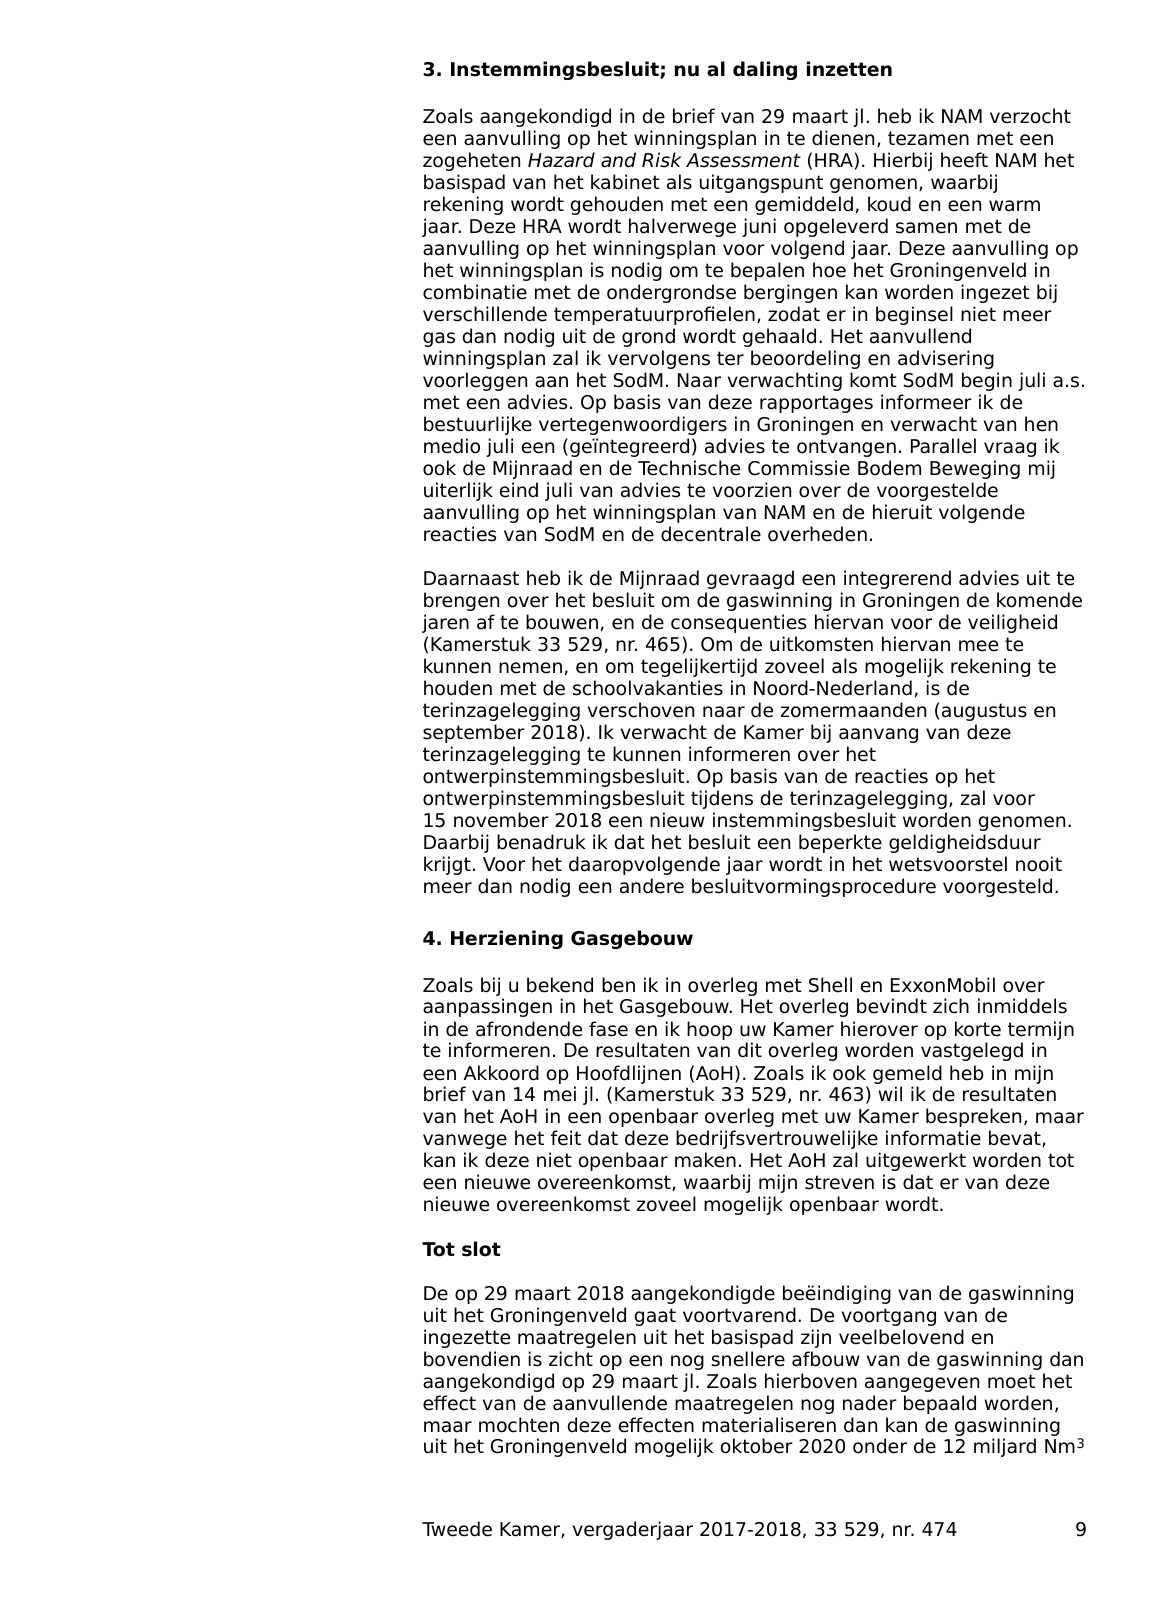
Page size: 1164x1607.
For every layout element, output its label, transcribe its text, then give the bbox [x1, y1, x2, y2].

subtitle Tot slot [422, 1238, 1087, 1260]
text Zoals bij u bekend ben ik in overleg met Shell en ExxonMobil over aanpassingen in het Gasgebouw. Het overleg bevindt zich inmiddels in de afrondende fase en ik hoop uw Kamer hierover op korte termijn te informeren. De resultaten van dit overleg worden vastgelegd in een Akkoord op Hoofdlijnen (AoH). Zoals ik ook gemeld heb in mijn brief van 14 mei jl. (Kamerstuk 33 529, nr. 463) wil ik de resultaten van het AoH in een openbaar overleg met uw Kamer bespreken, maar vanwege het feit dat deze bedrijfsvertrouwelijke informatie bevat, kan ik deze niet openbaar maken. Het AoH zal uitgewerkt worden tot een nieuwe overeenkomst, waarbij mijn streven is dat er van deze nieuwe overeenkomst zoveel mogelijk openbaar wordt. [422, 974, 1087, 1216]
subtitle 3. Instemmingsbesluit; nu al daling inzetten [422, 59, 1087, 81]
text Daarnaast heb ik de Mijnraad gevraagd een integrerend advies uit te brengen over het besluit om de gaswinning in Groningen de komende jaren af te bouwen, en de consequenties hiervan voor de veiligheid (Kamerstuk 33 529, nr. 465). Om de uitkomsten hiervan mee te kunnen nemen, en om tegelijkertijd zoveel als mogelijk rekening te houden met de schoolvakanties in Noord-Nederland, is de terinzagelegging verschoven naar de zomermaanden (augustus en september 2018). Ik verwacht de Kamer bij aanvang van deze terinzagelegging te kunnen informeren over het ontwerpinstemmingsbesluit. Op basis van de reacties op het ontwerpinstemmingsbesluit tijdens de terinzagelegging, zal voor 15 november 2018 een nieuw instemmingsbesluit worden genomen. Daarbij benadruk ik dat het besluit een beperkte geldigheidsduur krijgt. Voor het daaropvolgende jaar wordt in het wetsvoorstel nooit meer dan nodig een andere besluitvormingsprocedure voorgesteld. [422, 568, 1087, 897]
text Zoals aangekondigd in de brief van 29 maart jl. heb ik NAM verzocht een aanvulling op het winningsplan in te dienen, tezamen met een zogeheten Hazard and Risk Assessment (HRA). Hierbij heeft NAM het basispad van het kabinet als uitgangspunt genomen, waarbij rekening wordt gehouden met een gemiddeld, koud en een warm jaar. Deze HRA wordt halverwege juni opgeleverd samen met de aanvulling op het winningsplan voor volgend jaar. Deze aanvulling op het winningsplan is nodig om te bepalen hoe het Groningenveld in combinatie met de ondergrondse bergingen kan worden ingezet bij verschillende temperatuurprofielen, zodat er in beginsel niet meer gas dan nodig uit de grond wordt gehaald. Het aanvullend winningsplan zal ik vervolgens ter beoordeling en advisering voorleggen aan het SodM. Naar verwachting komt SodM begin juli a.s. met een advies. Op basis van deze rapportages informeer ik de bestuurlijke vertegenwoordigers in Groningen en verwacht van hen medio juli een (geïntegreerd) advies te ontvangen. Parallel vraag ik ook de Mijnraad en de Technische Commissie Bodem Beweging mij uiterlijk eind juli van advies te voorzien over de voorgestelde aanvulling op het winningsplan van NAM en de hieruit volgende reacties van SodM en de decentrale overheden. [422, 106, 1087, 546]
text De op 29 maart 2018 aangekondigde beëindiging van de gaswinning uit het Groningenveld gaat voortvarend. De voortgang van de ingezette maatregelen uit het basispad zijn veelbelovend en bovendien is zicht op een nog snellere afbouw van de gaswinning dan aangekondigd op 29 maart jl. Zoals hierboven aangegeven moet het effect van de aanvullende maatregelen nog nader bepaald worden, maar mochten deze effecten materialiseren dan kan de gaswinning uit het Groningenveld mogelijk oktober 2020 onder de 12 miljard Nm3 [422, 1283, 1087, 1458]
subtitle 4. Herziening Gasgebouw [422, 927, 1087, 949]
